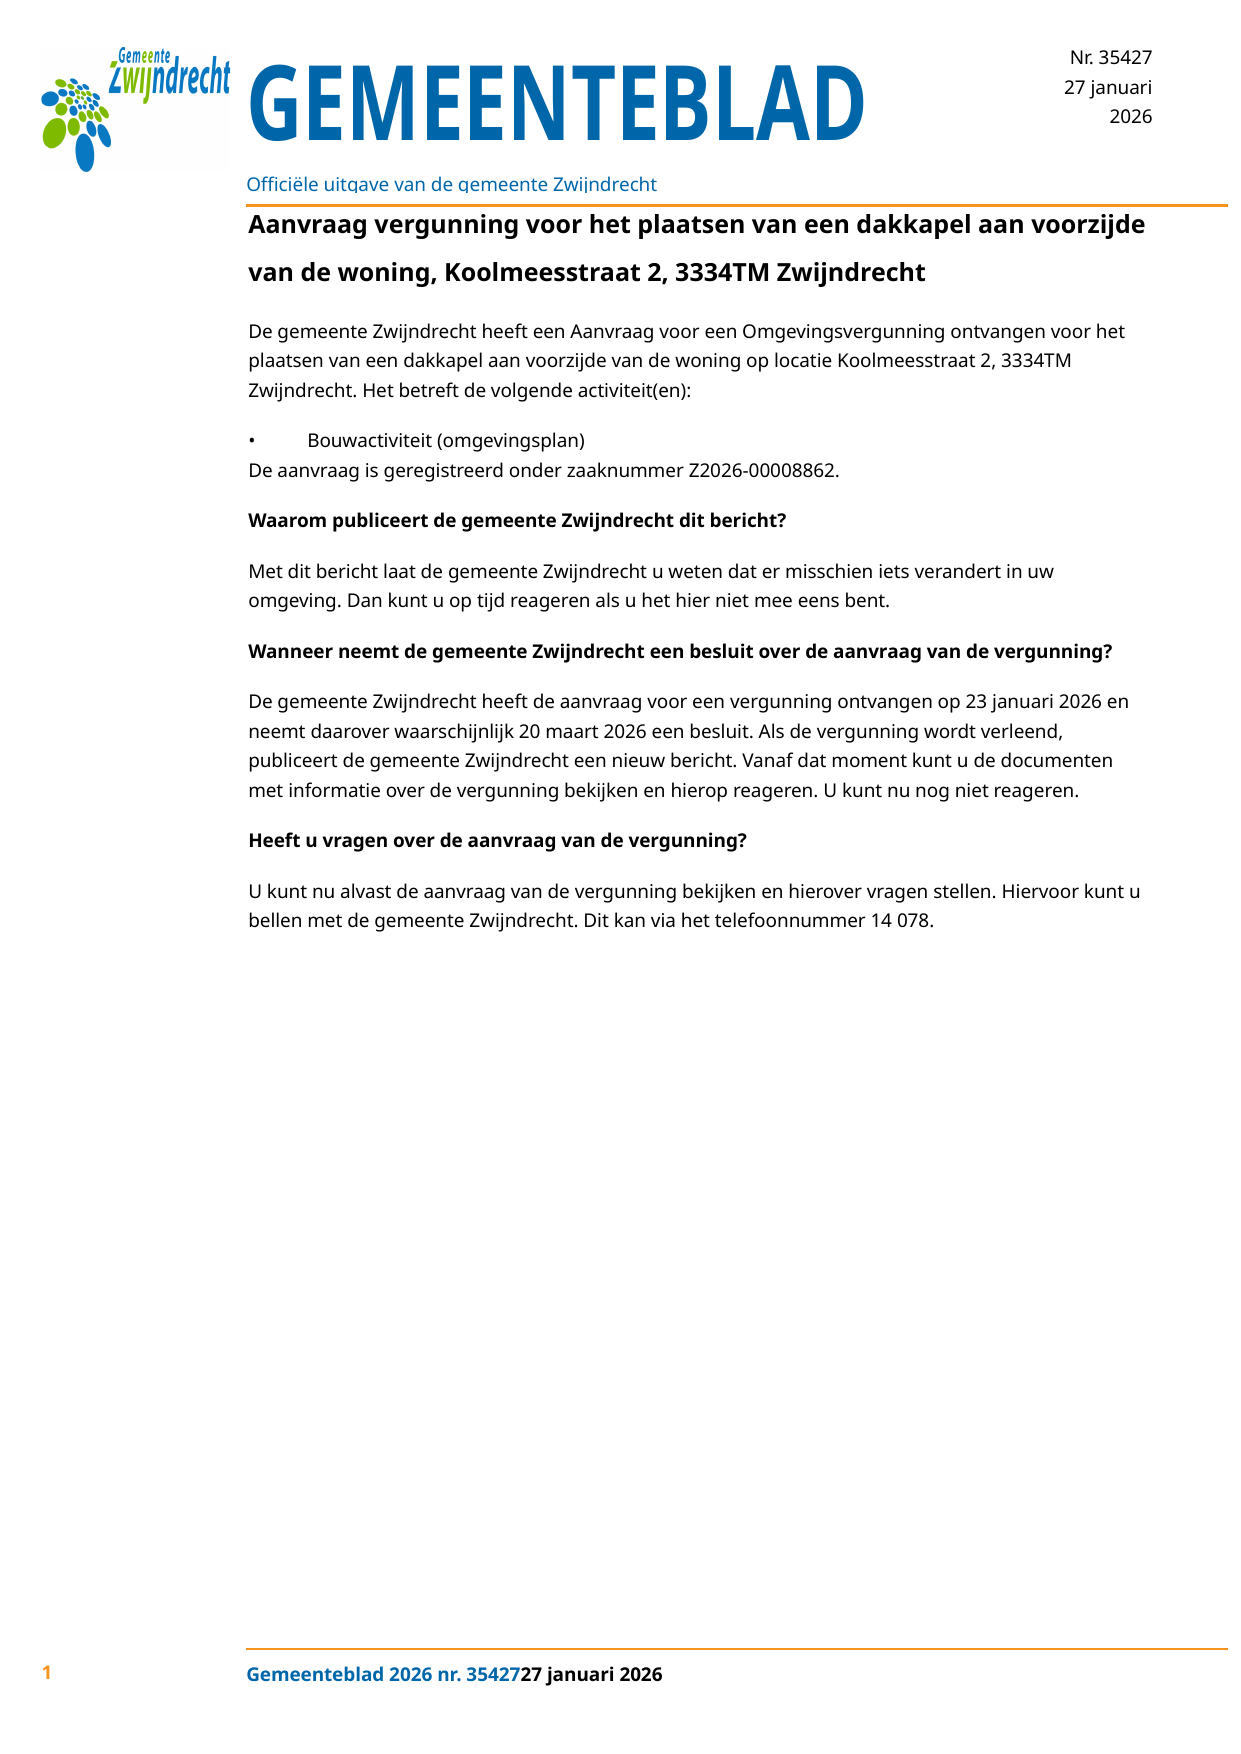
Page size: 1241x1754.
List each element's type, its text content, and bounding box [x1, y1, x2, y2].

text De gemeente Zwijndrecht heeft een Aanvraag voor een Omgevingsvergunning ontvangen voor het plaatsen van een dakkapel aan voorzijde van de woning op locatie Koolmeesstraat 2, 3334TM Zwijndrecht. Het betreft de volgende activiteit(en): [248, 318, 1152, 403]
text Waarom publiceert de gemeente Zwijndrecht dit bericht? [248, 507, 1152, 533]
list Bouwactiviteit (omgevingsplan) [248, 427, 1152, 453]
text Aanvraag vergunning voor het plaatsen van een dakkapel aan voorzijde van de woning, Koolmeesstraat 2, 3334TM Zwijndrecht [248, 207, 1152, 288]
text Wanneer neemt de gemeente Zwijndrecht een besluit over de aanvraag van de vergunning? [248, 638, 1152, 664]
text Heeft u vragen over de aanvraag van de vergunning? [248, 827, 1152, 853]
text U kunt nu alvast de aanvraag van de vergunning bekijken en hierover vragen stellen. Hiervoor kunt u bellen met de gemeente Zwijndrecht. Dit kan via het telefoonnummer 14 078. [248, 878, 1152, 933]
text De gemeente Zwijndrecht heeft de aanvraag voor een vergunning ontvangen op 23 januari 2026 en neemt daarover waarschijnlijk 20 maart 2026 een besluit. Als de vergunning wordt verleend, publiceert de gemeente Zwijndrecht een nieuw bericht. Vanaf dat moment kunt u de documenten met informatie over de vergunning bekijken en hierop reageren. U kunt nu nog niet reageren. [248, 688, 1152, 803]
picture [41, 47, 231, 172]
text De aanvraag is geregistreerd onder zaaknummer Z2026-00008862. [248, 457, 1152, 483]
text Met dit bericht laat de gemeente Zwijndrecht u weten dat er misschien iets verandert in uw omgeving. Dan kunt u op tijd reageren als u het hier niet mee eens bent. [248, 558, 1152, 613]
